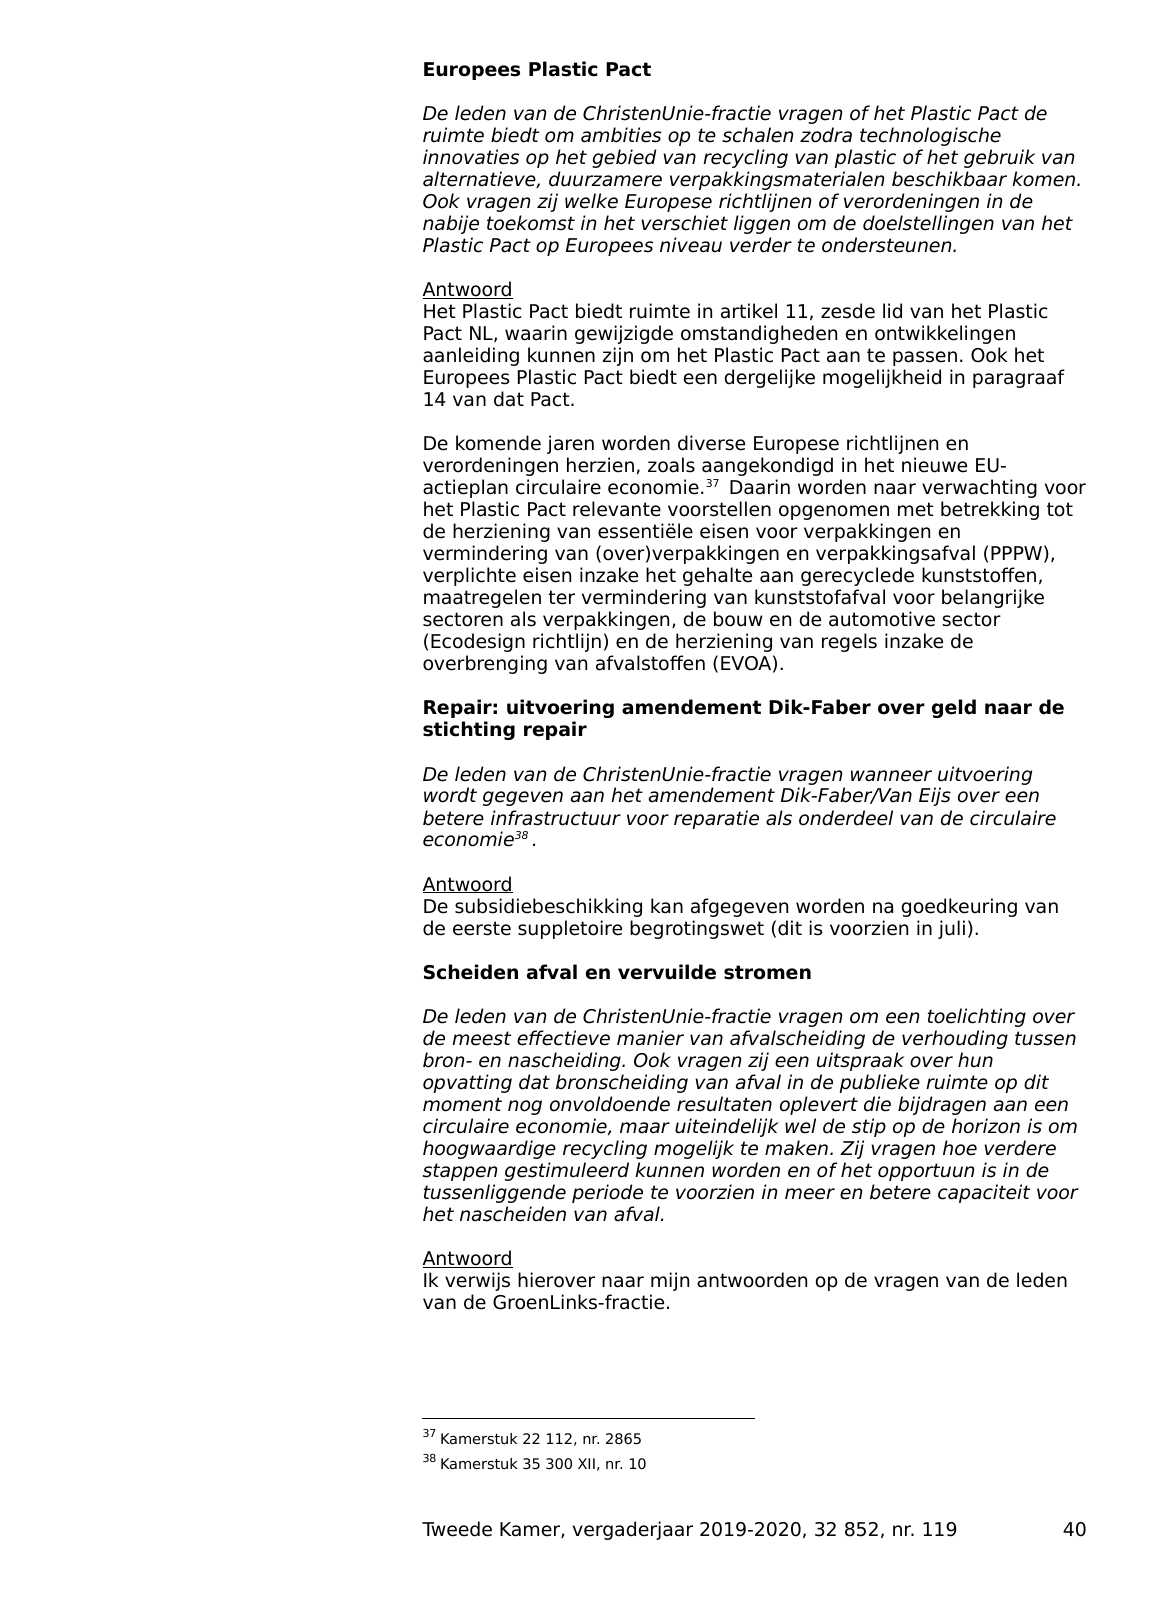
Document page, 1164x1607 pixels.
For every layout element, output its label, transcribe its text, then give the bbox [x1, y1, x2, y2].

text Antwoord [422, 279, 1087, 301]
text Kamerstuk 22 112, nr. 2865 [422, 1427, 1087, 1449]
text Kamerstuk 35 300 XII, nr. 10 [422, 1452, 1087, 1474]
text Antwoord [422, 873, 1087, 896]
text De leden van de ChristenUnie-fractie vragen wanneer uitvoering wordt gegeven aan het amendement Dik-Faber/Van Eijs over een betere infrastructuur voor reparatie als onderdeel van de circulaire economie. [422, 763, 1087, 851]
text Het Plastic Pact biedt ruimte in artikel 11, zesde lid van het Plastic Pact NL, waarin gewijzigde omstandigheden en ontwikkelingen aanleiding kunnen zijn om het Plastic Pact aan te passen. Ook het Europees Plastic Pact biedt een dergelijke mogelijkheid in paragraaf 14 van dat Pact. [422, 301, 1087, 411]
text De subsidiebeschikking kan afgegeven worden na goedkeuring van de eerste suppletoire begrotingswet (dit is voorzien in juli). [422, 896, 1087, 939]
text De komende jaren worden diverse Europese richtlijnen en verordeningen herzien, zoals aangekondigd in het nieuwe EU-actieplan circulaire economie. Daarin worden naar verwachting voor het Plastic Pact relevante voorstellen opgenomen met betrekking tot de herziening van essentiële eisen voor verpakkingen en vermindering van (over)verpakkingen en verpakkingsafval (PPPW), verplichte eisen inzake het gehalte aan gerecyclede kunststoffen, maatregelen ter vermindering van kunststofafval voor belangrijke sectoren als verpakkingen, de bouw en de automotive sector (Ecodesign richtlijn) en de herziening van regels inzake de overbrenging van afvalstoffen (EVOA). [422, 433, 1087, 675]
subtitle Europees Plastic Pact [422, 59, 1087, 81]
text De leden van de ChristenUnie-fractie vragen om een toelichting over de meest effectieve manier van afvalscheiding de verhouding tussen bron- en nascheiding. Ook vragen zij een uitspraak over hun opvatting dat bronscheiding van afval in de publieke ruimte op dit moment nog onvoldoende resultaten oplevert die bijdragen aan een circulaire economie, maar uiteindelijk wel de stip op de horizon is om hoogwaardige recycling mogelijk te maken. Zij vragen hoe verdere stappen gestimuleerd kunnen worden en of het opportuun is in de tussenliggende periode te voorzien in meer en betere capaciteit voor het nascheiden van afval. [422, 1006, 1087, 1226]
text Antwoord [422, 1248, 1087, 1270]
text De leden van de ChristenUnie-fractie vragen of het Plastic Pact de ruimte biedt om ambities op te schalen zodra technologische innovaties op het gebied van recycling van plastic of het gebruik van alternatieve, duurzamere verpakkingsmaterialen beschikbaar komen. Ook vragen zij welke Europese richtlijnen of verordeningen in de nabije toekomst in het verschiet liggen om de doelstellingen van het Plastic Pact op Europees niveau verder te ondersteunen. [422, 103, 1087, 257]
subtitle Scheiden afval en vervuilde stromen [422, 962, 1087, 984]
text Ik verwijs hierover naar mijn antwoorden op de vragen van de leden van de GroenLinks-fractie. [422, 1270, 1087, 1314]
subtitle Repair: uitvoering amendement Dik-Faber over geld naar de stichting repair [422, 697, 1087, 741]
